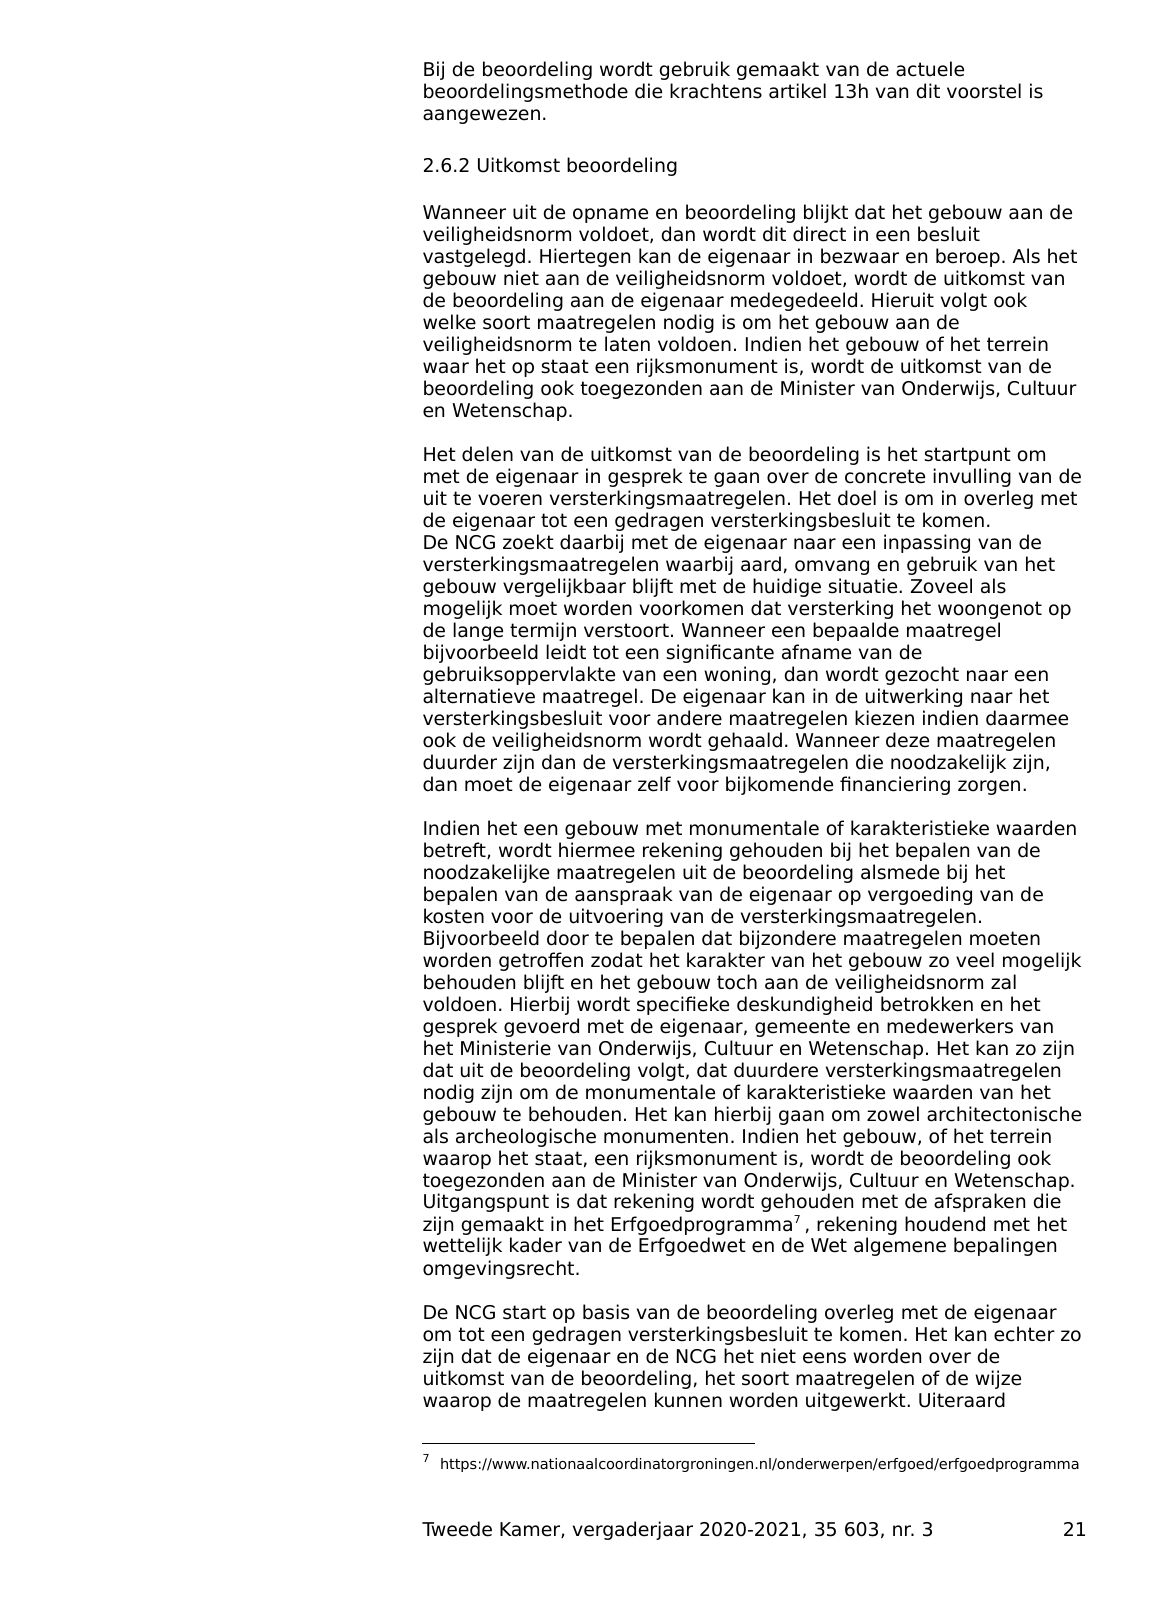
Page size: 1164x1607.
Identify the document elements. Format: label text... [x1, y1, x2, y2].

text Het delen van de uitkomst van de beoordeling is het startpunt om met de eigenaar in gesprek te gaan over de concrete invulling van de uit te voeren versterkingsmaatregelen. Het doel is om in overleg met de eigenaar tot een gedragen versterkingsbesluit te komen. [422, 444, 1087, 532]
text Indien het een gebouw met monumentale of karakteristieke waarden betreft, wordt hiermee rekening gehouden bij het bepalen van de noodzakelijke maatregelen uit de beoordeling alsmede bij het bepalen van de aanspraak van de eigenaar op vergoeding van de kosten voor de uitvoering van de versterkingsmaatregelen. Bijvoorbeeld door te bepalen dat bijzondere maatregelen moeten worden getroffen zodat het karakter van het gebouw zo veel mogelijk behouden blijft en het gebouw toch aan de veiligheidsnorm zal voldoen. Hierbij wordt specifieke deskundigheid betrokken en het gesprek gevoerd met de eigenaar, gemeente en medewerkers van het Ministerie van Onderwijs, Cultuur en Wetenschap. Het kan zo zijn dat uit de beoordeling volgt, dat duurdere versterkingsmaatregelen nodig zijn om de monumentale of karakteristieke waarden van het gebouw te behouden. Het kan hierbij gaan om zowel architectonische als archeologische monumenten. Indien het gebouw, of het terrein waarop het staat, een rijksmonument is, wordt de beoordeling ook toegezonden aan de Minister van Onderwijs, Cultuur en Wetenschap. [422, 818, 1087, 1191]
text De NCG start op basis van de beoordeling overleg met de eigenaar om tot een gedragen versterkingsbesluit te komen. Het kan echter zo zijn dat de eigenaar en de NCG het niet eens worden over de uitkomst van de beoordeling, het soort maatregelen of de wijze waarop de maatregelen kunnen worden uitgewerkt. Uiteraard [422, 1302, 1087, 1411]
subtitle 2.6.2 Uitkomst beoordeling [422, 155, 1087, 177]
text Bij de beoordeling wordt gebruik gemaakt van de actuele beoordelingsmethode die krachtens artikel 13h van dit voorstel is aangewezen. [422, 59, 1087, 125]
text De NCG zoekt daarbij met de eigenaar naar een inpassing van de versterkingsmaatregelen waarbij aard, omvang en gebruik van het gebouw vergelijkbaar blijft met de huidige situatie. Zoveel als mogelijk moet worden voorkomen dat versterking het woongenot op de lange termijn verstoort. Wanneer een bepaalde maatregel bijvoorbeeld leidt tot een significante afname van de gebruiksoppervlakte van een woning, dan wordt gezocht naar een alternatieve maatregel. De eigenaar kan in de uitwerking naar het versterkingsbesluit voor andere maatregelen kiezen indien daarmee ook de veiligheidsnorm wordt gehaald. Wanneer deze maatregelen duurder zijn dan de versterkingsmaatregelen die noodzakelijk zijn, dan moet de eigenaar zelf voor bijkomende financiering zorgen. [422, 532, 1087, 796]
text Wanneer uit de opname en beoordeling blijkt dat het gebouw aan de veiligheidsnorm voldoet, dan wordt dit direct in een besluit vastgelegd. Hiertegen kan de eigenaar in bezwaar en beroep. Als het gebouw niet aan de veiligheidsnorm voldoet, wordt de uitkomst van de beoordeling aan de eigenaar medegedeeld. Hieruit volgt ook welke soort maatregelen nodig is om het gebouw aan de veiligheidsnorm te laten voldoen. Indien het gebouw of het terrein waar het op staat een rijksmonument is, wordt de uitkomst van de beoordeling ook toegezonden aan de Minister van Onderwijs, Cultuur en Wetenschap. [422, 202, 1087, 422]
text https://www.nationaalcoordinatorgroningen.nl/onderwerpen/erfgoed/erfgoedprogramma [422, 1452, 1087, 1474]
text Uitgangspunt is dat rekening wordt gehouden met de afspraken die zijn gemaakt in het Erfgoedprogramma, rekening houdend met het wettelijk kader van de Erfgoedwet en de Wet algemene bepalingen omgevingsrecht. [422, 1191, 1087, 1279]
